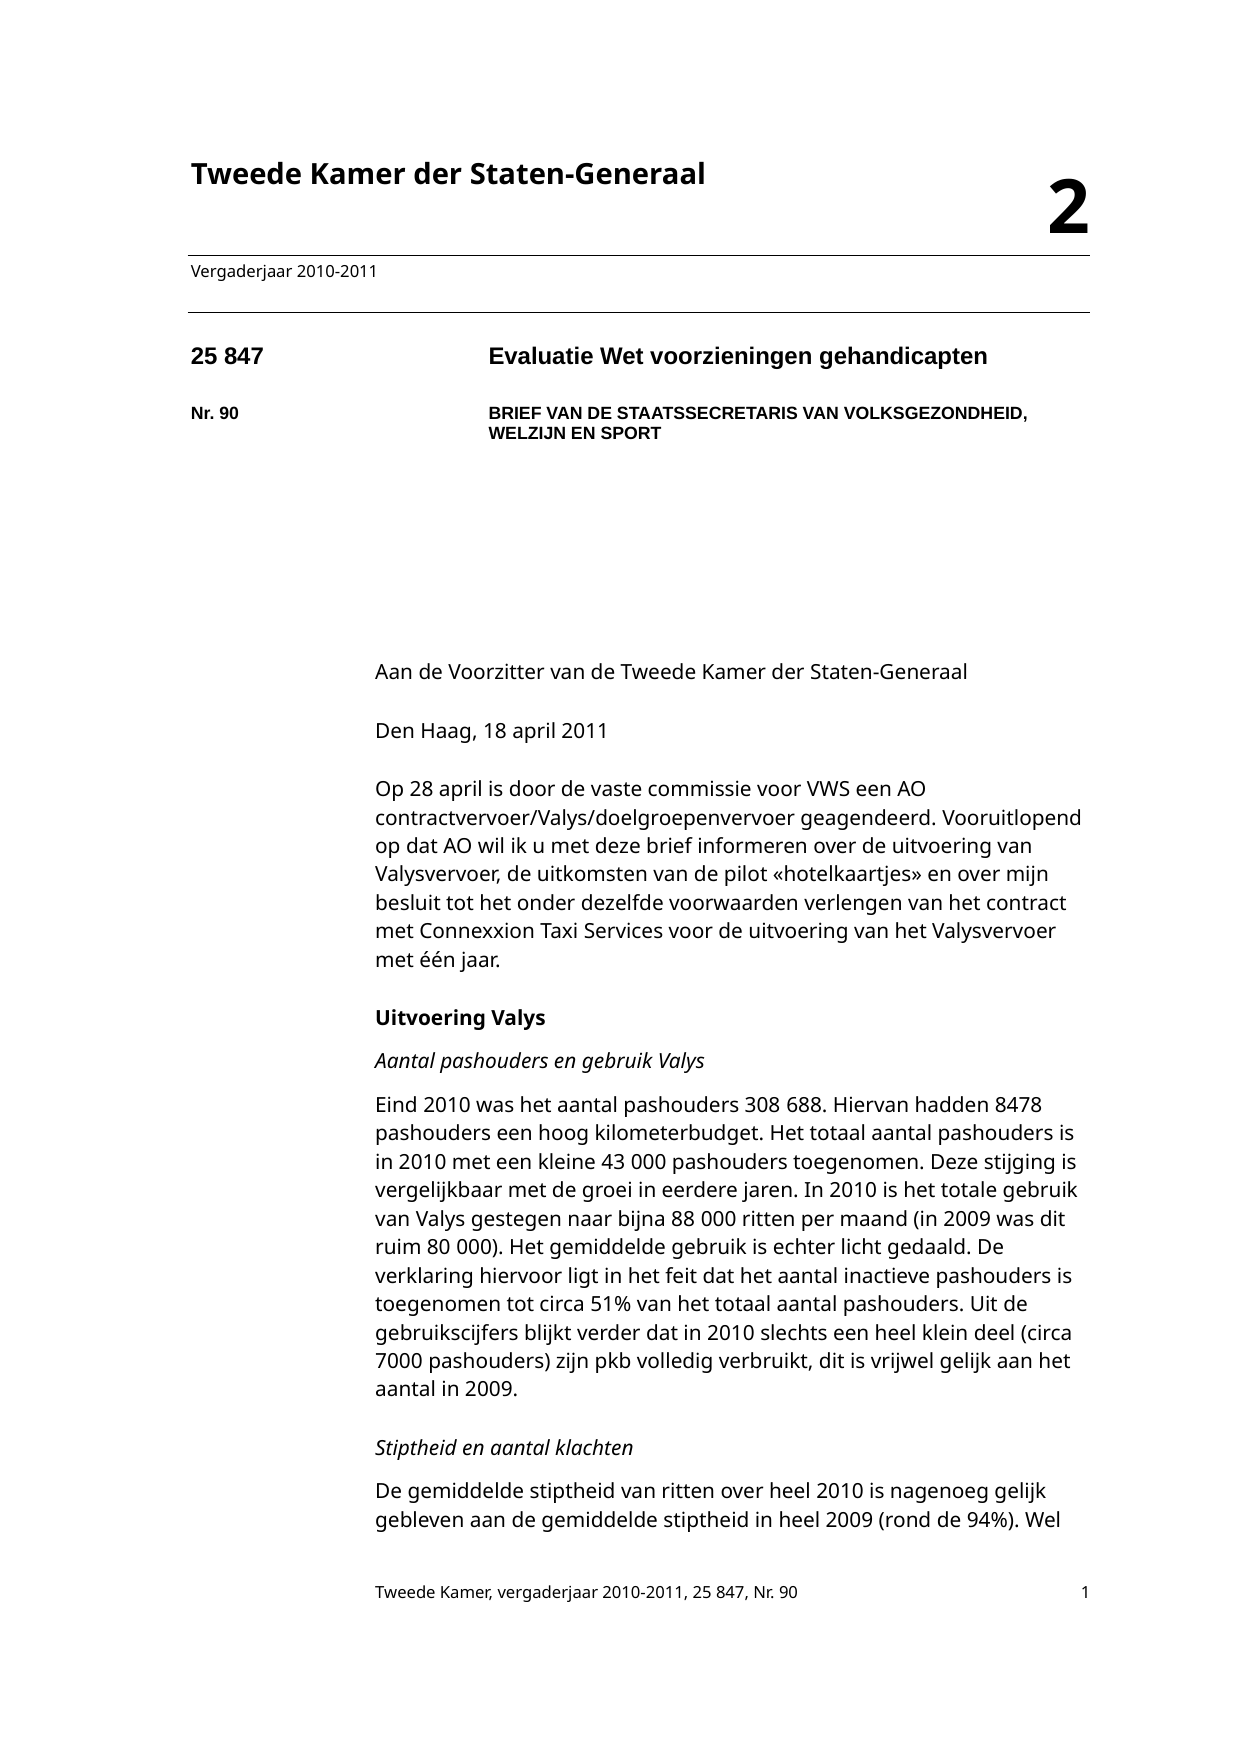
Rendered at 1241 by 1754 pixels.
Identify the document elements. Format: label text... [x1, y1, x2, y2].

table_cell Nr. 90 [188, 399, 485, 539]
text Eind 2010 was het aantal pashouders 308 688. Hiervan hadden 8478 pashouders een hoog kilometerbudget. Het totaal aantal pashouders is in 2010 met een kleine 43 000 pashouders toegenomen. Deze stijging is vergelijkbaar met de groei in eerdere jaren. In 2010 is het totale gebruik van Valys gestegen naar bijna 88 000 ritten per maand (in 2009 was dit ruim 80 000). Het gemiddelde gebruik is echter licht gedaald. De verklaring hiervoor ligt in het feit dat het aantal inactieve pashouders is toegenomen tot circa 51% van het totaal aantal pashouders. Uit de gebruikscijfers blijkt verder dat in 2010 slechts een heel klein deel (circa 7000 pashouders) zijn pkb volledig verbruikt, dit is vrijwel gelijk aan het aantal in 2009. [375, 1090, 1090, 1403]
table_cell Evaluatie Wet voorzieningen gehandicapten [485, 339, 1090, 399]
text Aantal pashouders en gebruik Valys [375, 1047, 1090, 1075]
text Op 28 april is door de vaste commissie voor VWS een AO contractvervoer/Valys/doelgroepenvervoer geagendeerd. Vooruitlopend op dat AO wil ik u met deze brief informeren over de uitvoering van Valysvervoer, de uitkomsten van de pilot «hotelkaartjes» en over mijn besluit tot het onder dezelfde voorwaarden verlengen van het contract met Connexxion Taxi Services voor de uitvoering van het Valysvervoer met één jaar. [375, 774, 1090, 973]
table_cell [485, 256, 1090, 312]
table_header 2 [910, 150, 1090, 255]
text De gemiddelde stiptheid van ritten over heel 2010 is nagenoeg gelijk gebleven aan de gemiddelde stiptheid in heel 2009 (rond de 94%). Wel [375, 1476, 1090, 1533]
table_cell [485, 313, 1090, 339]
text Aan de Voorzitter van de Tweede Kamer der Staten-Generaal [375, 657, 1090, 686]
table_cell Vergaderjaar 2010-2011 [188, 256, 485, 312]
table_cell BRIEF VAN DE STAATSSECRETARIS VAN VOLKSGEZONDHEID, WELZIJN EN SPORT [485, 399, 1090, 539]
text Den Haag, 18 april 2011 [375, 716, 1090, 744]
table_cell 25 847 [188, 339, 485, 399]
text Stiptheid en aantal klachten [375, 1433, 1090, 1461]
table_header Tweede Kamer der Staten-Generaal [188, 150, 909, 255]
table_cell [188, 313, 485, 339]
text Uitvoering Valys [375, 1003, 1090, 1032]
